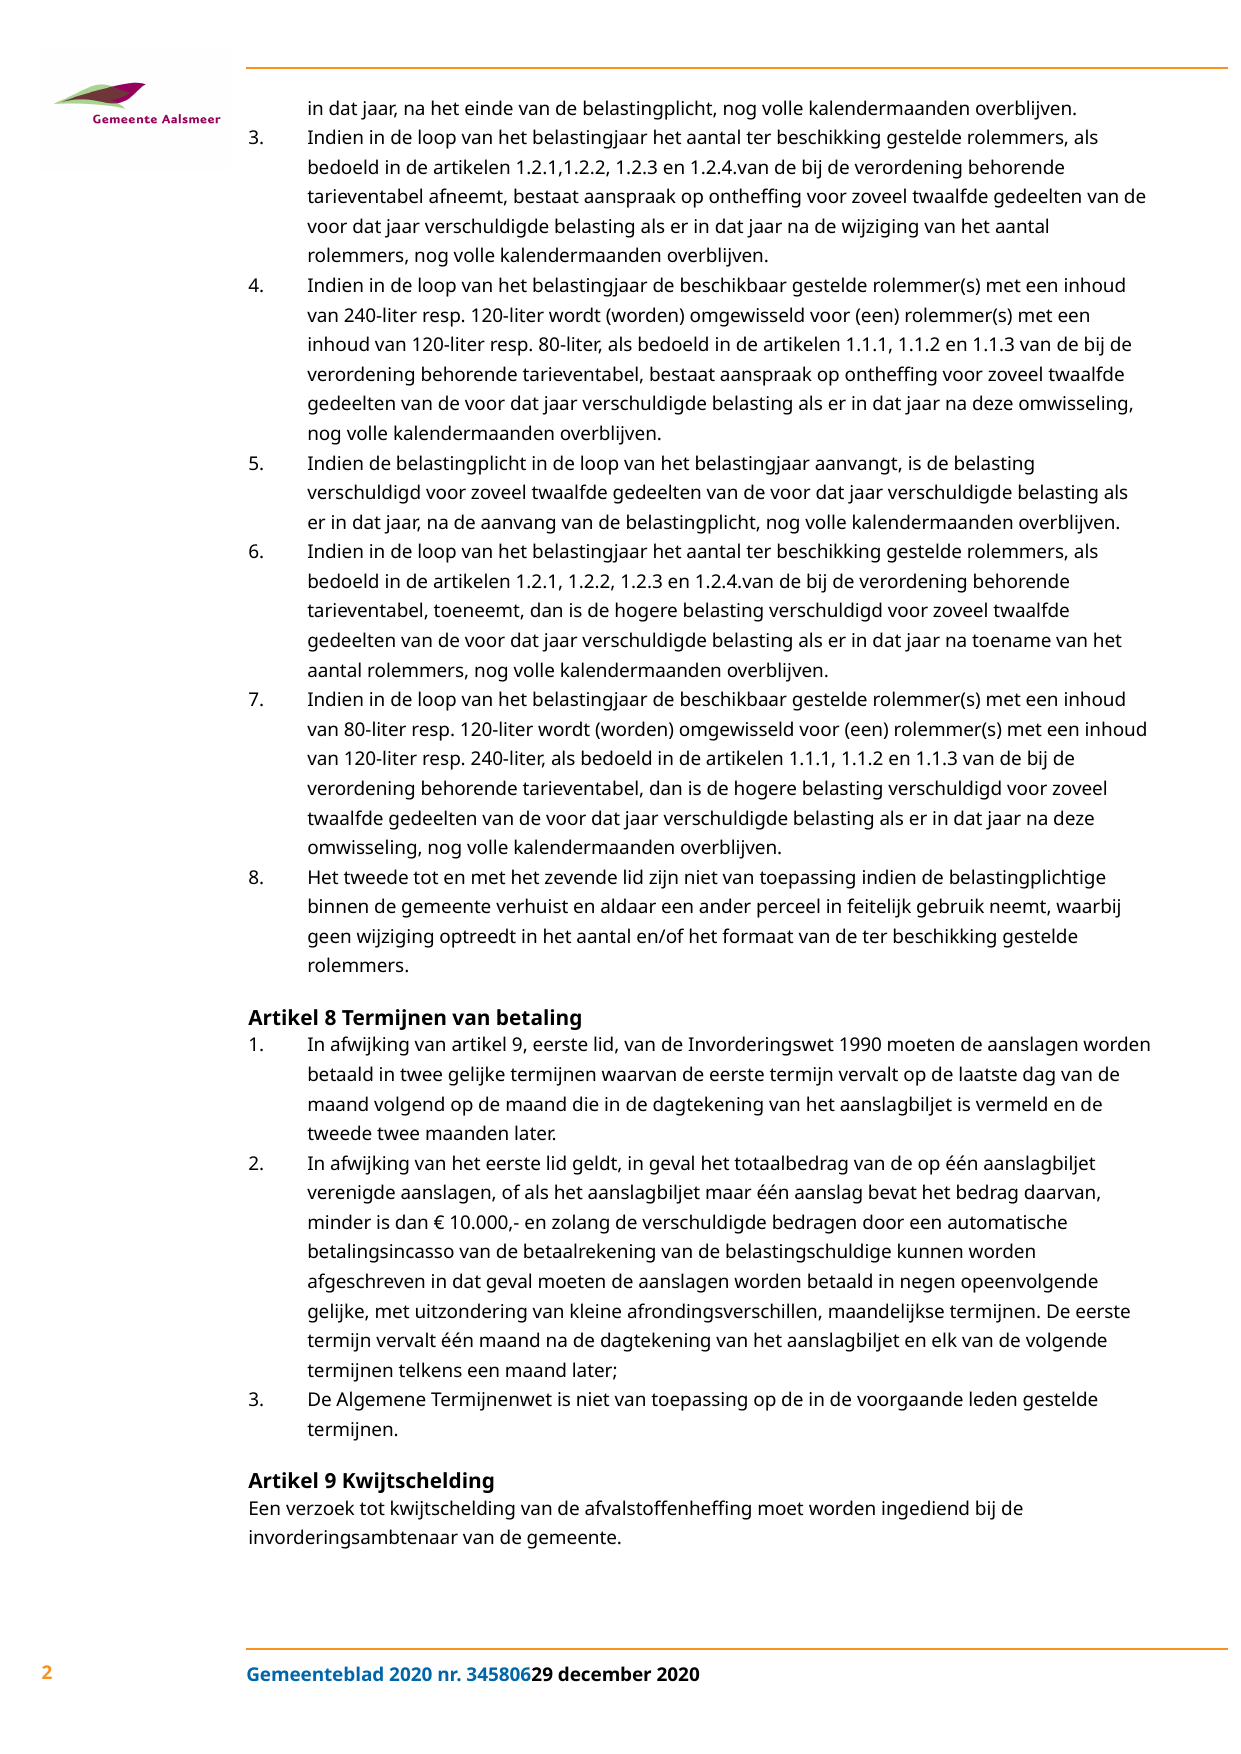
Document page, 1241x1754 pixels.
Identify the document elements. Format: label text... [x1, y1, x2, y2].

list In afwijking van het eerste lid geldt, in geval het totaalbedrag van de op één aanslagbiljet verenigde aanslagen, of als het aanslagbiljet maar één aanslag bevat het bedrag daarvan, minder is dan € 10.000,- en zolang de verschuldigde bedragen door een automatische betalingsincasso van de betaalrekening van de belastingschuldige kunnen worden afgeschreven in dat geval moeten de aanslagen worden betaald in negen opeenvolgende gelijke, met uitzondering van kleine afrondingsverschillen, maandelijkse termijnen. De eerste termijn vervalt één maand na de dagtekening van het aanslagbiljet en elk van de volgende termijnen telkens een maand later; [248, 1150, 1152, 1383]
list De Algemene Termijnenwet is niet van toepassing op de in de voorgaande leden gestelde termijnen. [248, 1387, 1152, 1442]
list in dat jaar, na het einde van de belastingplicht, nog volle kalendermaanden overblijven. [248, 95, 1152, 121]
text Artikel 9 Kwijtschelding [248, 1467, 1152, 1495]
list Indien in de loop van het belastingjaar het aantal ter beschikking gestelde rolemmers, als bedoeld in de artikelen 1.2.1,1.2.2, 1.2.3 en 1.2.4.van de bij de verordening behorende tarieventabel afneemt, bestaat aanspraak op ontheffing voor zoveel twaalfde gedeelten van de voor dat jaar verschuldigde belasting als er in dat jaar na de wijziging van het aantal rolemmers, nog volle kalendermaanden overblijven. [248, 124, 1152, 268]
picture [41, 47, 231, 172]
list Het tweede tot en met het zevende lid zijn niet van toepassing indien de belastingplichtige binnen de gemeente verhuist en aldaar een ander perceel in feitelijk gebruik neemt, waarbij geen wijziging optreedt in het aantal en/of het formaat van de ter beschikking gestelde rolemmers. [248, 864, 1152, 978]
list Indien in de loop van het belastingjaar het aantal ter beschikking gestelde rolemmers, als bedoeld in de artikelen 1.2.1, 1.2.2, 1.2.3 en 1.2.4.van de bij de verordening behorende tarieventabel, toeneemt, dan is de hogere belasting verschuldigd voor zoveel twaalfde gedeelten van de voor dat jaar verschuldigde belasting als er in dat jaar na toename van het aantal rolemmers, nog volle kalendermaanden overblijven. [248, 538, 1152, 683]
list In afwijking van artikel 9, eerste lid, van de Invorderingswet 1990 moeten de aanslagen worden betaald in twee gelijke termijnen waarvan de eerste termijn vervalt op de laatste dag van de maand volgend op de maand die in de dagtekening van het aanslagbiljet is vermeld en de tweede twee maanden later. [248, 1032, 1152, 1146]
list Indien in de loop van het belastingjaar de beschikbaar gestelde rolemmer(s) met een inhoud van 80-liter resp. 120-liter wordt (worden) omgewisseld voor (een) rolemmer(s) met een inhoud van 120-liter resp. 240-liter, als bedoeld in de artikelen 1.1.1, 1.1.2 en 1.1.3 van de bij de verordening behorende tarieventabel, dan is de hogere belasting verschuldigd voor zoveel twaalfde gedeelten van de voor dat jaar verschuldigde belasting als er in dat jaar na deze omwisseling, nog volle kalendermaanden overblijven. [248, 686, 1152, 860]
text Een verzoek tot kwijtschelding van de afvalstoffenheffing moet worden ingediend bij de invorderingsambtenaar van de gemeente. [248, 1495, 1152, 1550]
text Artikel 8 Termijnen van betaling [248, 1003, 1152, 1032]
list Indien de belastingplicht in de loop van het belastingjaar aanvangt, is de belasting verschuldigd voor zoveel twaalfde gedeelten van de voor dat jaar verschuldigde belasting als er in dat jaar, na de aanvang van de belastingplicht, nog volle kalendermaanden overblijven. [248, 450, 1152, 535]
list Indien in de loop van het belastingjaar de beschikbaar gestelde rolemmer(s) met een inhoud van 240-liter resp. 120-liter wordt (worden) omgewisseld voor (een) rolemmer(s) met een inhoud van 120-liter resp. 80-liter, als bedoeld in de artikelen 1.1.1, 1.1.2 en 1.1.3 van de bij de verordening behorende tarieventabel, bestaat aanspraak op ontheffing voor zoveel twaalfde gedeelten van de voor dat jaar verschuldigde belasting als er in dat jaar na deze omwisseling, nog volle kalendermaanden overblijven. [248, 272, 1152, 446]
